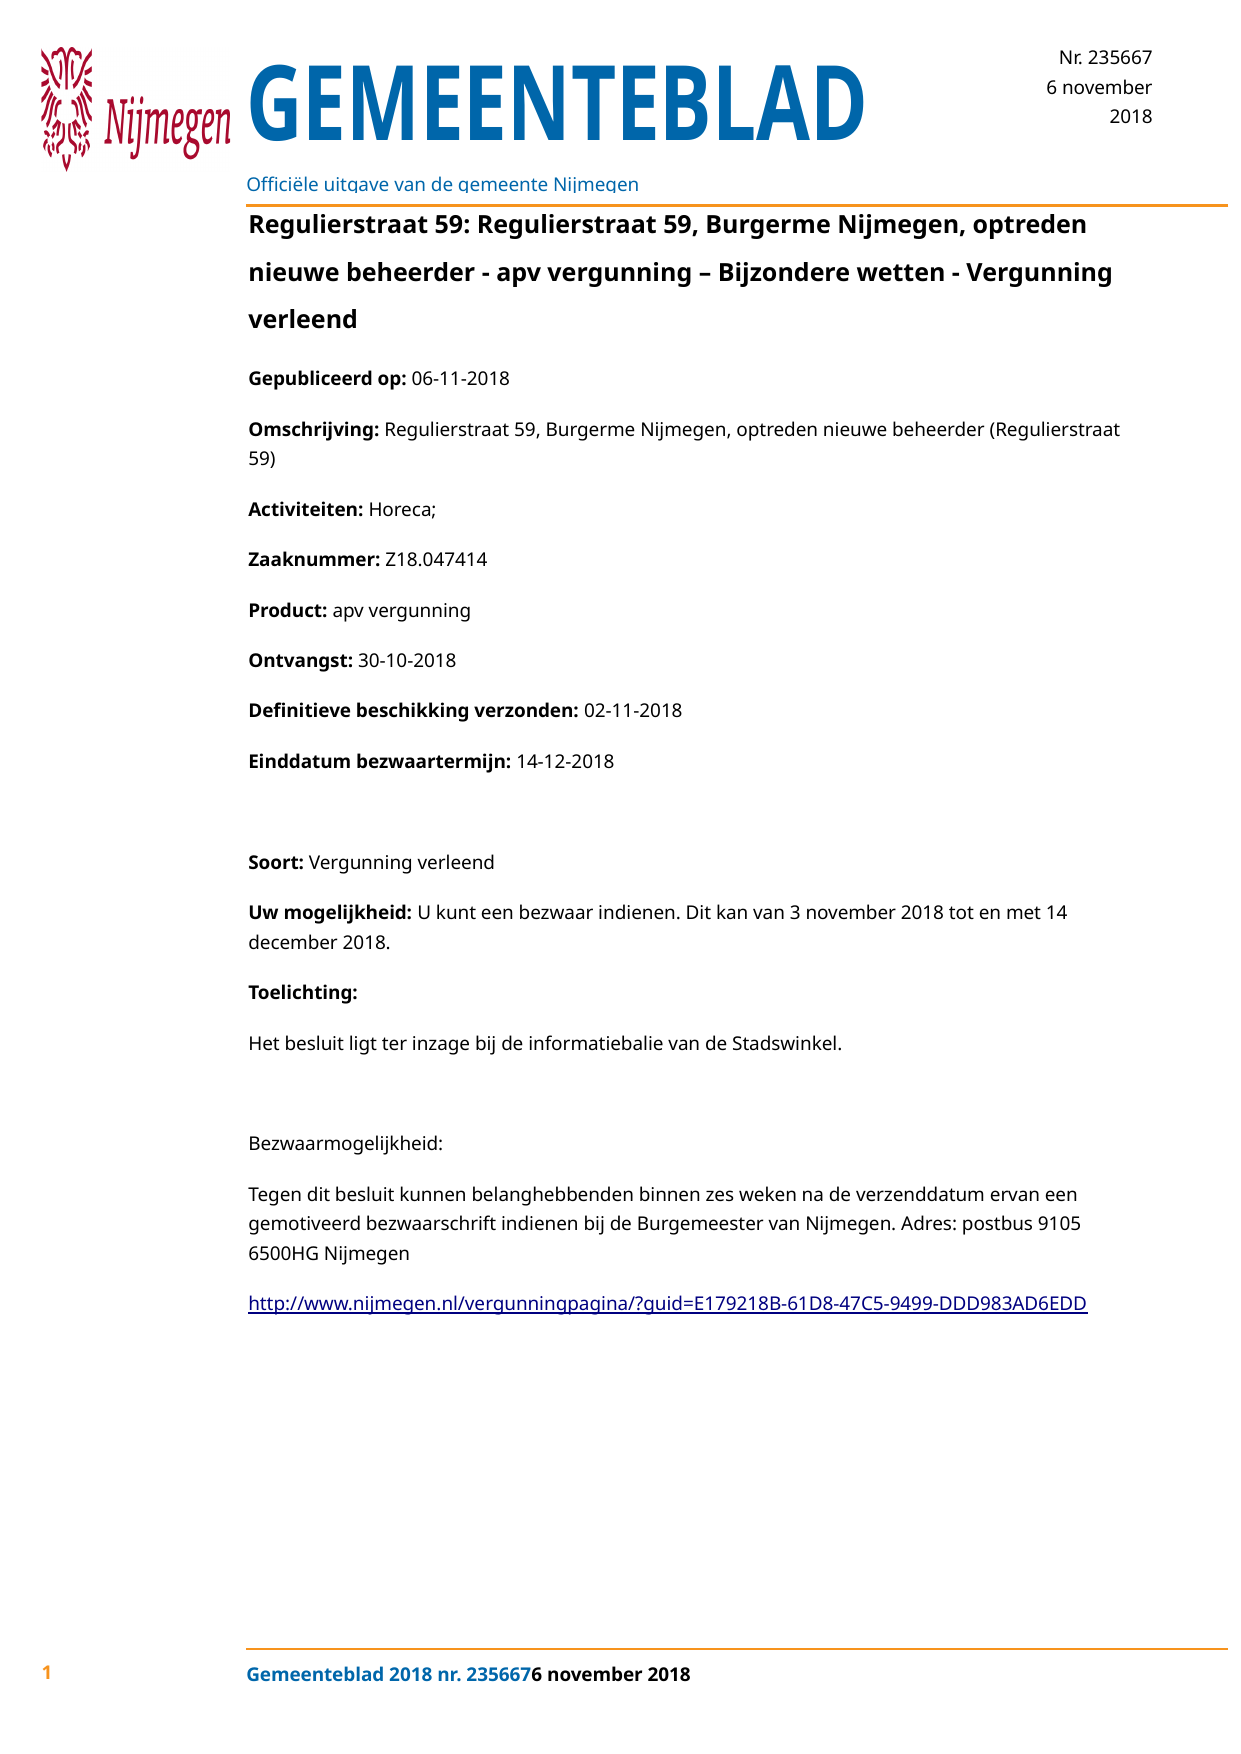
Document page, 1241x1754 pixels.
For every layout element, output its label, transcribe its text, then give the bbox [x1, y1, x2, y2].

text Definitieve beschikking verzonden: 02-11-2018 [248, 698, 1152, 723]
picture [41, 47, 231, 172]
text Uw mogelijkheid: U kunt een bezwaar indienen. Dit kan van 3 november 2018 tot en met 14 december 2018. [248, 899, 1152, 954]
text Activiteiten: Horeca; [248, 496, 1152, 522]
text Omschrijving: Regulierstraat 59, Burgerme Nijmegen, optreden nieuwe beheerder (Regulierstraat 59) [248, 416, 1152, 471]
text Bezwaarmogelijkheid: [248, 1131, 1152, 1156]
text http://www.nijmegen.nl/vergunningpagina/?guid=E179218B-61D8-47C5-9499-DDD983AD6EDD [248, 1291, 1152, 1316]
text Het besluit ligt ter inzage bij de informatiebalie van de Stadswinkel. [248, 1030, 1152, 1055]
text Tegen dit besluit kunnen belanghebbenden binnen zes weken na de verzenddatum ervan een gemotiveerd bezwaarschrift indienen bij de Burgemeester van Nijmegen. Adres: postbus 9105 6500HG Nijmegen [248, 1181, 1152, 1266]
text Soort: Vergunning verleend [248, 849, 1152, 874]
text Product: apv vergunning [248, 597, 1152, 622]
text Zaaknummer: Z18.047414 [248, 546, 1152, 572]
text Toelichting: [248, 979, 1152, 1005]
text Regulierstraat 59: Regulierstraat 59, Burgerme Nijmegen, optreden nieuwe beheerder - apv vergunning – Bijzondere wetten - Vergunning verleend [248, 207, 1152, 336]
text Einddatum bezwaartermijn: 14-12-2018 [248, 748, 1152, 774]
text Gepubliceerd op: 06-11-2018 [248, 366, 1152, 391]
text Ontvangst: 30-10-2018 [248, 647, 1152, 673]
